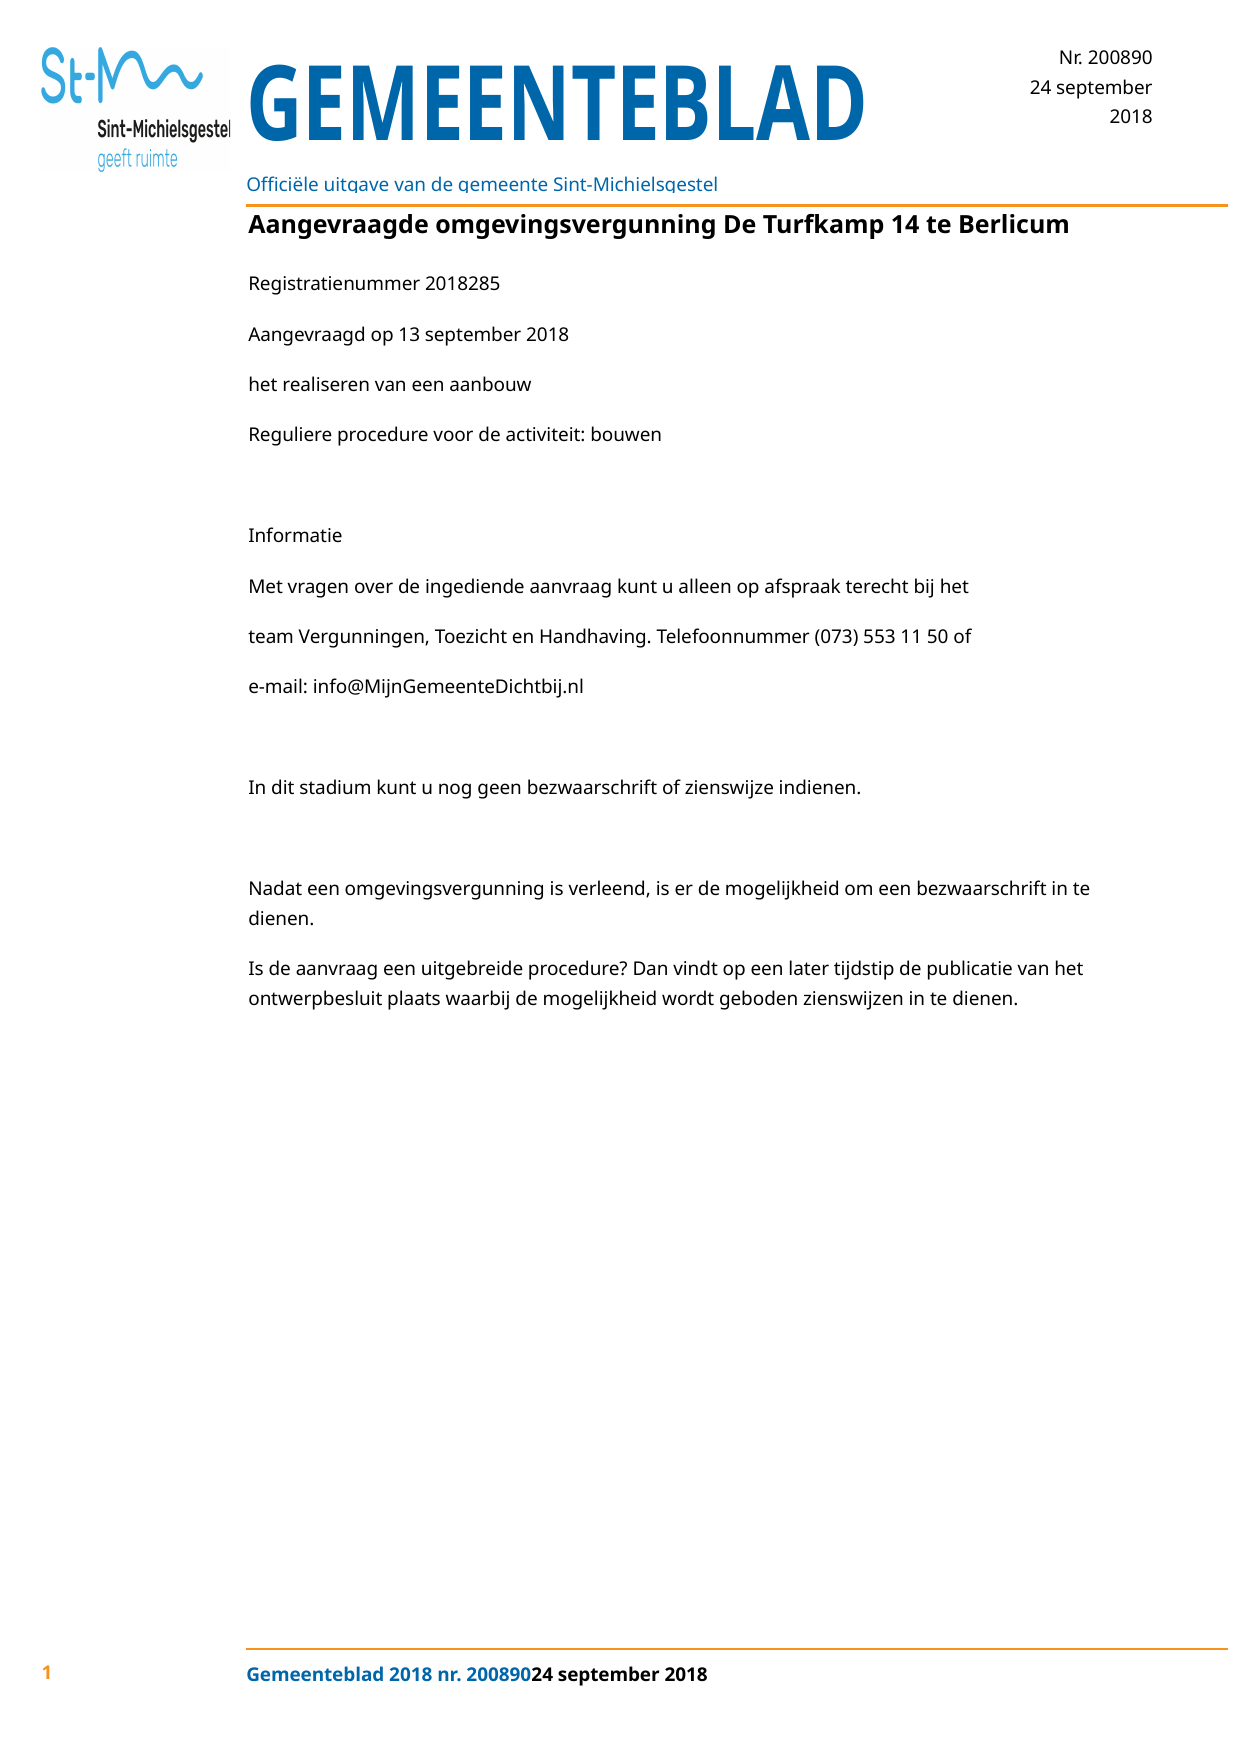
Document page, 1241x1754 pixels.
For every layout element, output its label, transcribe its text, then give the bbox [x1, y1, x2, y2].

text team Vergunningen, Toezicht en Handhaving. Telefoonnummer (073) 553 11 50 of [248, 623, 1152, 649]
text Is de aanvraag een uitgebreide procedure? Dan vindt op een later tijdstip de publicatie van het ontwerpbesluit plaats waarbij de mogelijkheid wordt geboden zienswijzen in te dienen. [248, 955, 1152, 1011]
text het realiseren van een aanbouw [248, 371, 1152, 397]
text Registratienummer 2018285 [248, 270, 1152, 296]
text Informatie [248, 522, 1152, 548]
text e-mail: info@MijnGemeenteDichtbij.nl [248, 674, 1152, 699]
text Aangevraagde omgevingsvergunning De Turfkamp 14 te Berlicum [248, 207, 1152, 241]
text Aangevraagd op 13 september 2018 [248, 321, 1152, 346]
text Reguliere procedure voor de activiteit: bouwen [248, 422, 1152, 447]
text In dit stadium kunt u nog geen bezwaarschrift of zienswijze indienen. [248, 774, 1152, 800]
picture [41, 47, 231, 172]
text Nadat een omgevingsvergunning is verleend, is er de mogelijkheid om een bezwaarschrift in te dienen. [248, 875, 1152, 931]
text Met vragen over de ingediende aanvraag kunt u alleen op afspraak terecht bij het [248, 573, 1152, 598]
